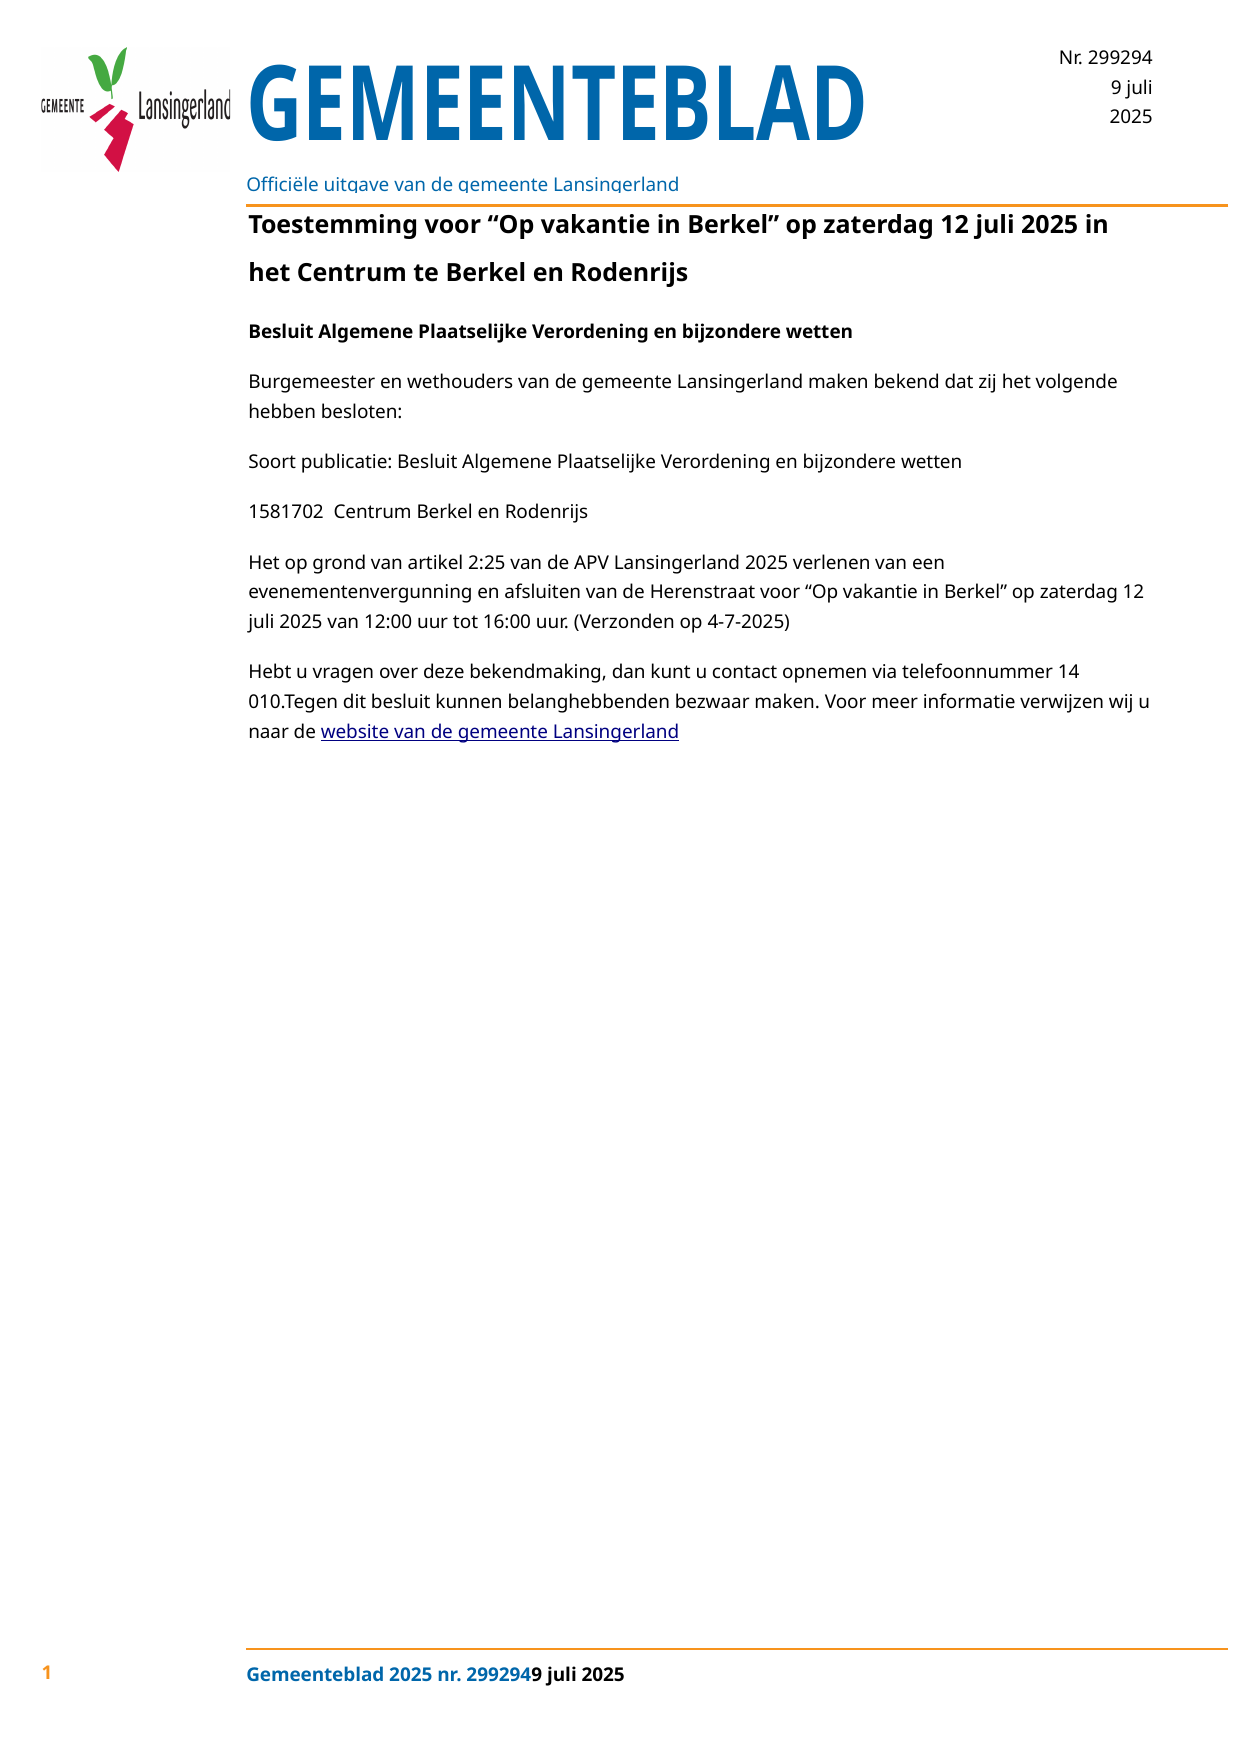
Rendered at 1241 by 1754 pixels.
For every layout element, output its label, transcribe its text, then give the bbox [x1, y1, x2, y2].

picture [41, 47, 231, 172]
text Het op grond van artikel 2:25 van de APV Lansingerland 2025 verlenen van een evenementenvergunning en afsluiten van de Herenstraat voor “Op vakantie in Berkel” op zaterdag 12 juli 2025 van 12:00 uur tot 16:00 uur. (Verzonden op 4-7-2025) [248, 549, 1152, 634]
text 1581702 Centrum Berkel en Rodenrijs [248, 499, 1152, 524]
text Hebt u vragen over deze bekendmaking, dan kunt u contact opnemen via telefoonnummer 14 010.Tegen dit besluit kunnen belanghebbenden bezwaar maken. Voor meer informatie verwijzen wij u naar de website van de gemeente Lansingerland [248, 659, 1152, 744]
text Soort publicatie: Besluit Algemene Plaatselijke Verordening en bijzondere wetten [248, 448, 1152, 474]
text Toestemming voor “Op vakantie in Berkel” op zaterdag 12 juli 2025 in het Centrum te Berkel en Rodenrijs [248, 207, 1152, 288]
text Besluit Algemene Plaatselijke Verordening en bijzondere wetten [248, 318, 1152, 344]
text Burgemeester en wethouders van de gemeente Lansingerland maken bekend dat zij het volgende hebben besloten: [248, 368, 1152, 424]
